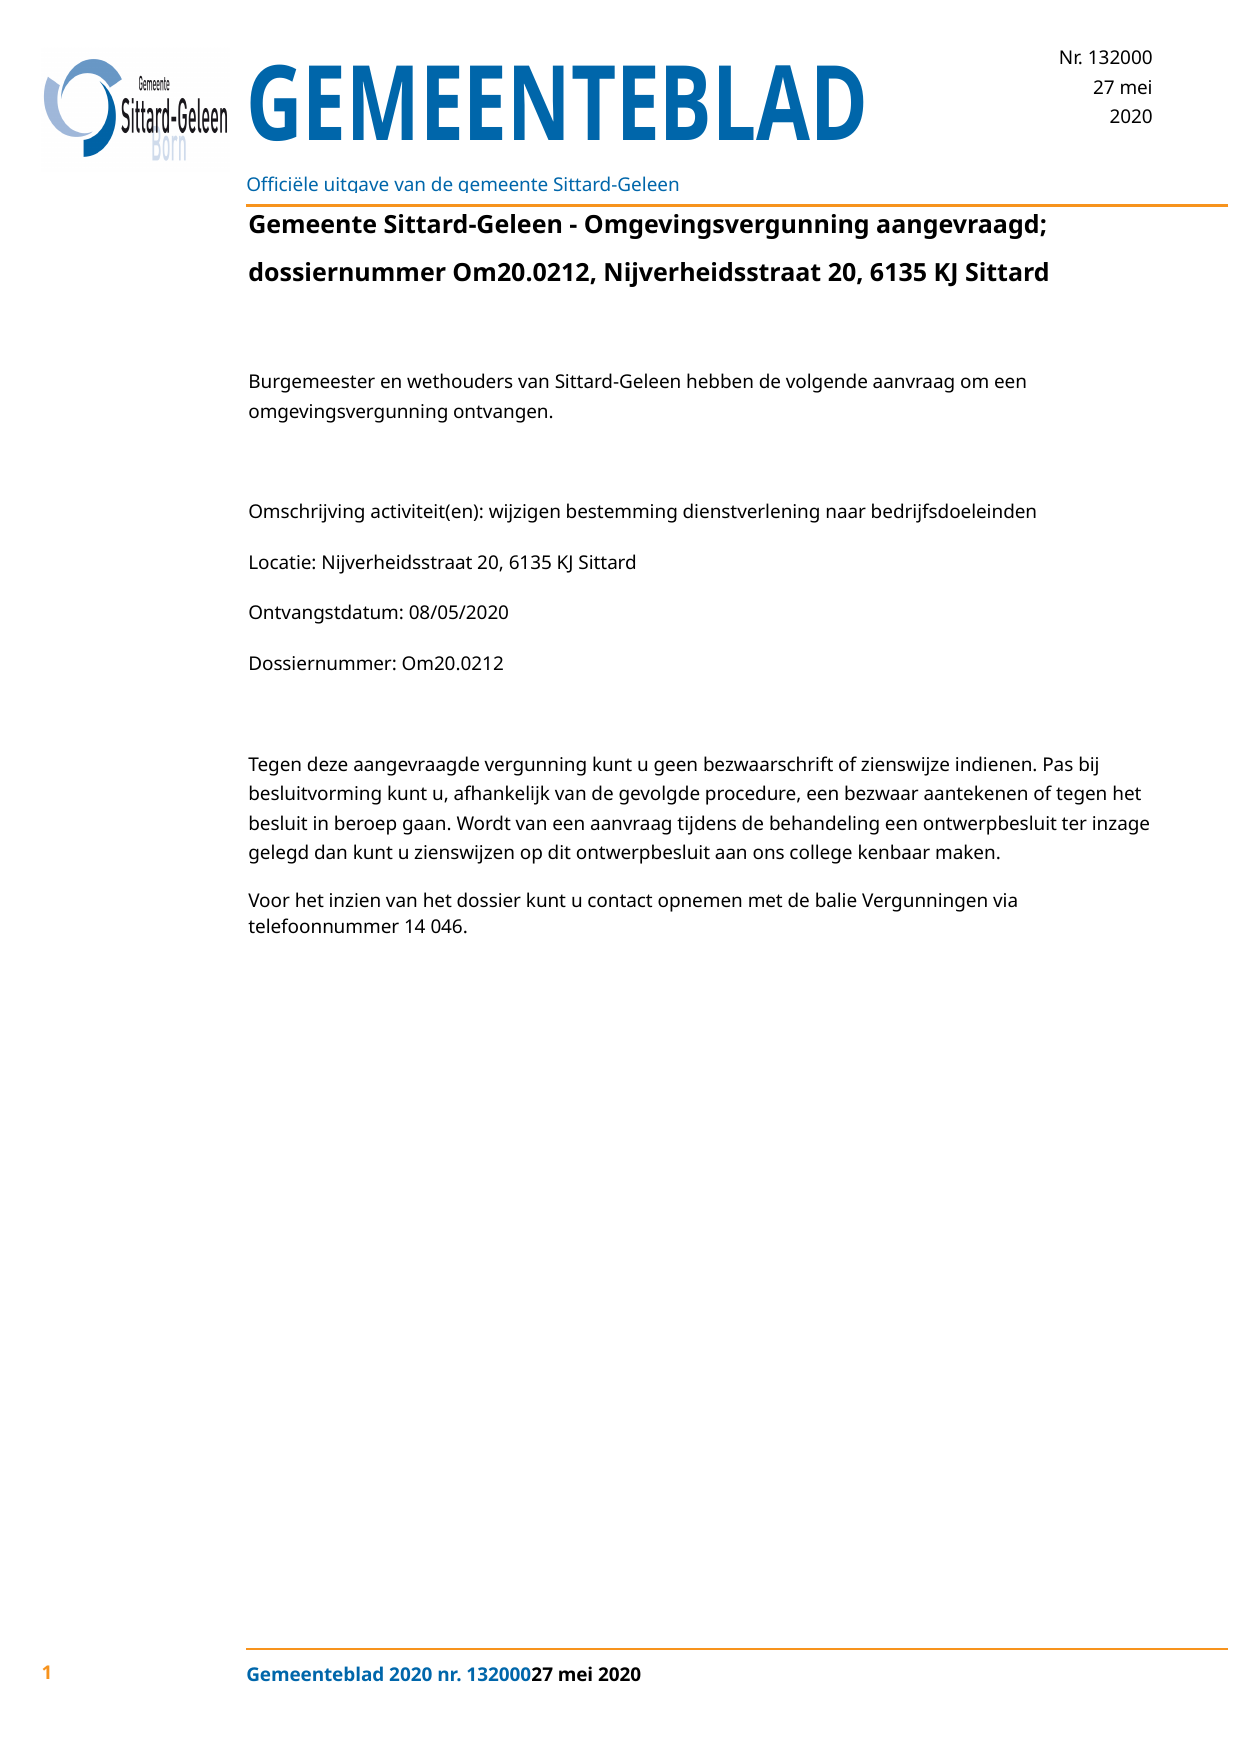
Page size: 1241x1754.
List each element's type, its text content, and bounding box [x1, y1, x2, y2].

picture [41, 47, 231, 172]
text Gemeente Sittard-Geleen - Omgevingsvergunning aangevraagd; dossiernummer Om20.0212, Nijverheidsstraat 20, 6135 KJ Sittard [248, 207, 1152, 288]
text Burgemeester en wethouders van Sittard-Geleen hebben de volgende aanvraag om een omgevingsvergunning ontvangen. [248, 368, 1152, 424]
text Voor het inzien van het dossier kunt u contact opnemen met de balie Vergunningen via telefoonnummer 14 046. [248, 887, 1152, 939]
text Tegen deze aangevraagde vergunning kunt u geen bezwaarschrift of zienswijze indienen. Pas bij besluitvorming kunt u, afhankelijk van de gevolgde procedure, een bezwaar aantekenen of tegen het besluit in beroep gaan. Wordt van een aanvraag tijdens de behandeling een ontwerpbesluit ter inzage gelegd dan kunt u zienswijzen op dit ontwerpbesluit aan ons college kenbaar maken. [248, 751, 1152, 865]
text Omschrijving activiteit(en): wijzigen bestemming dienstverlening naar bedrijfsdoeleinden [248, 499, 1152, 524]
text Ontvangstdatum: 08/05/2020 [248, 599, 1152, 625]
text Dossiernummer: Om20.0212 [248, 650, 1152, 676]
text Locatie: Nijverheidsstraat 20, 6135 KJ Sittard [248, 549, 1152, 575]
